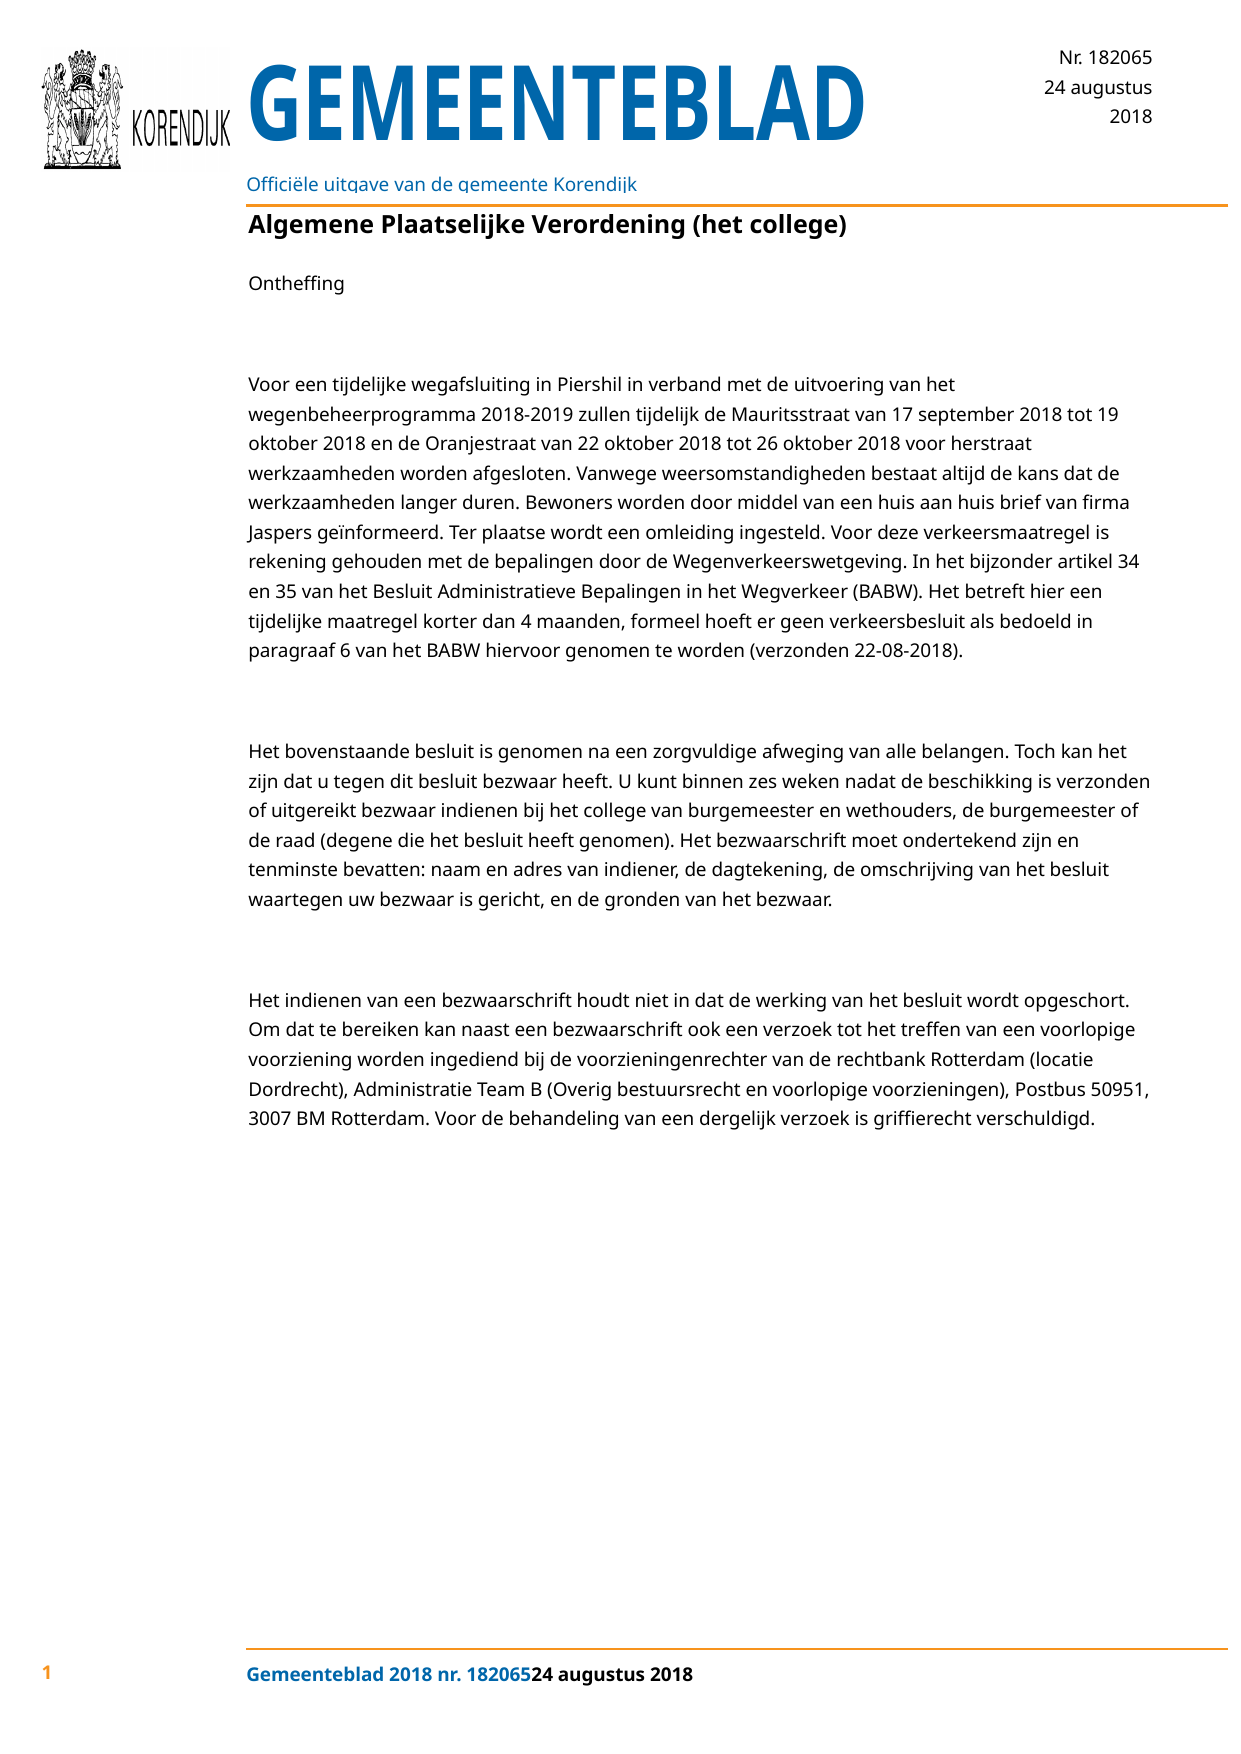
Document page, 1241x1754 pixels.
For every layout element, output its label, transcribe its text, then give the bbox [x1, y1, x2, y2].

text Voor een tijdelijke wegafsluiting in Piershil in verband met de uitvoering van het wegenbeheerprogramma 2018-2019 zullen tijdelijk de Mauritsstraat van 17 september 2018 tot 19 oktober 2018 en de Oranjestraat van 22 oktober 2018 tot 26 oktober 2018 voor herstraat werkzaamheden worden afgesloten. Vanwege weersomstandigheden bestaat altijd de kans dat de werkzaamheden langer duren. Bewoners worden door middel van een huis aan huis brief van firma Jaspers geïnformeerd. Ter plaatse wordt een omleiding ingesteld. Voor deze verkeersmaatregel is rekening gehouden met de bepalingen door de Wegenverkeerswetgeving. In het bijzonder artikel 34 en 35 van het Besluit Administratieve Bepalingen in het Wegverkeer (BABW). Het betreft hier een tijdelijke maatregel korter dan 4 maanden, formeel hoeft er geen verkeersbesluit als bedoeld in paragraaf 6 van het BABW hiervoor genomen te worden (verzonden 22-08-2018). [248, 371, 1152, 663]
text Ontheffing [248, 270, 1152, 296]
picture [41, 47, 231, 172]
text Het indienen van een bezwaarschrift houdt niet in dat de werking van het besluit wordt opgeschort. Om dat te bereiken kan naast een bezwaarschrift ook een verzoek tot het treffen van een voorlopige voorziening worden ingediend bij de voorzieningenrechter van de rechtbank Rotterdam (locatie Dordrecht), Administratie Team B (Overig bestuursrecht en voorlopige voorzieningen), Postbus 50951, 3007 BM Rotterdam. Voor de behandeling van een dergelijk verzoek is griffierecht verschuldigd. [248, 987, 1152, 1131]
text Het bovenstaande besluit is genomen na een zorgvuldige afweging van alle belangen. Toch kan het zijn dat u tegen dit besluit bezwaar heeft. U kunt binnen zes weken nadat de beschikking is verzonden of uitgereikt bezwaar indienen bij het college van burgemeester en wethouders, de burgemeester of de raad (degene die het besluit heeft genomen). Het bezwaarschrift moet ondertekend zijn en tenminste bevatten: naam en adres van indiener, de dagtekening, de omschrijving van het besluit waartegen uw bezwaar is gericht, en de gronden van het bezwaar. [248, 738, 1152, 912]
text Algemene Plaatselijke Verordening (het college) [248, 207, 1152, 241]
